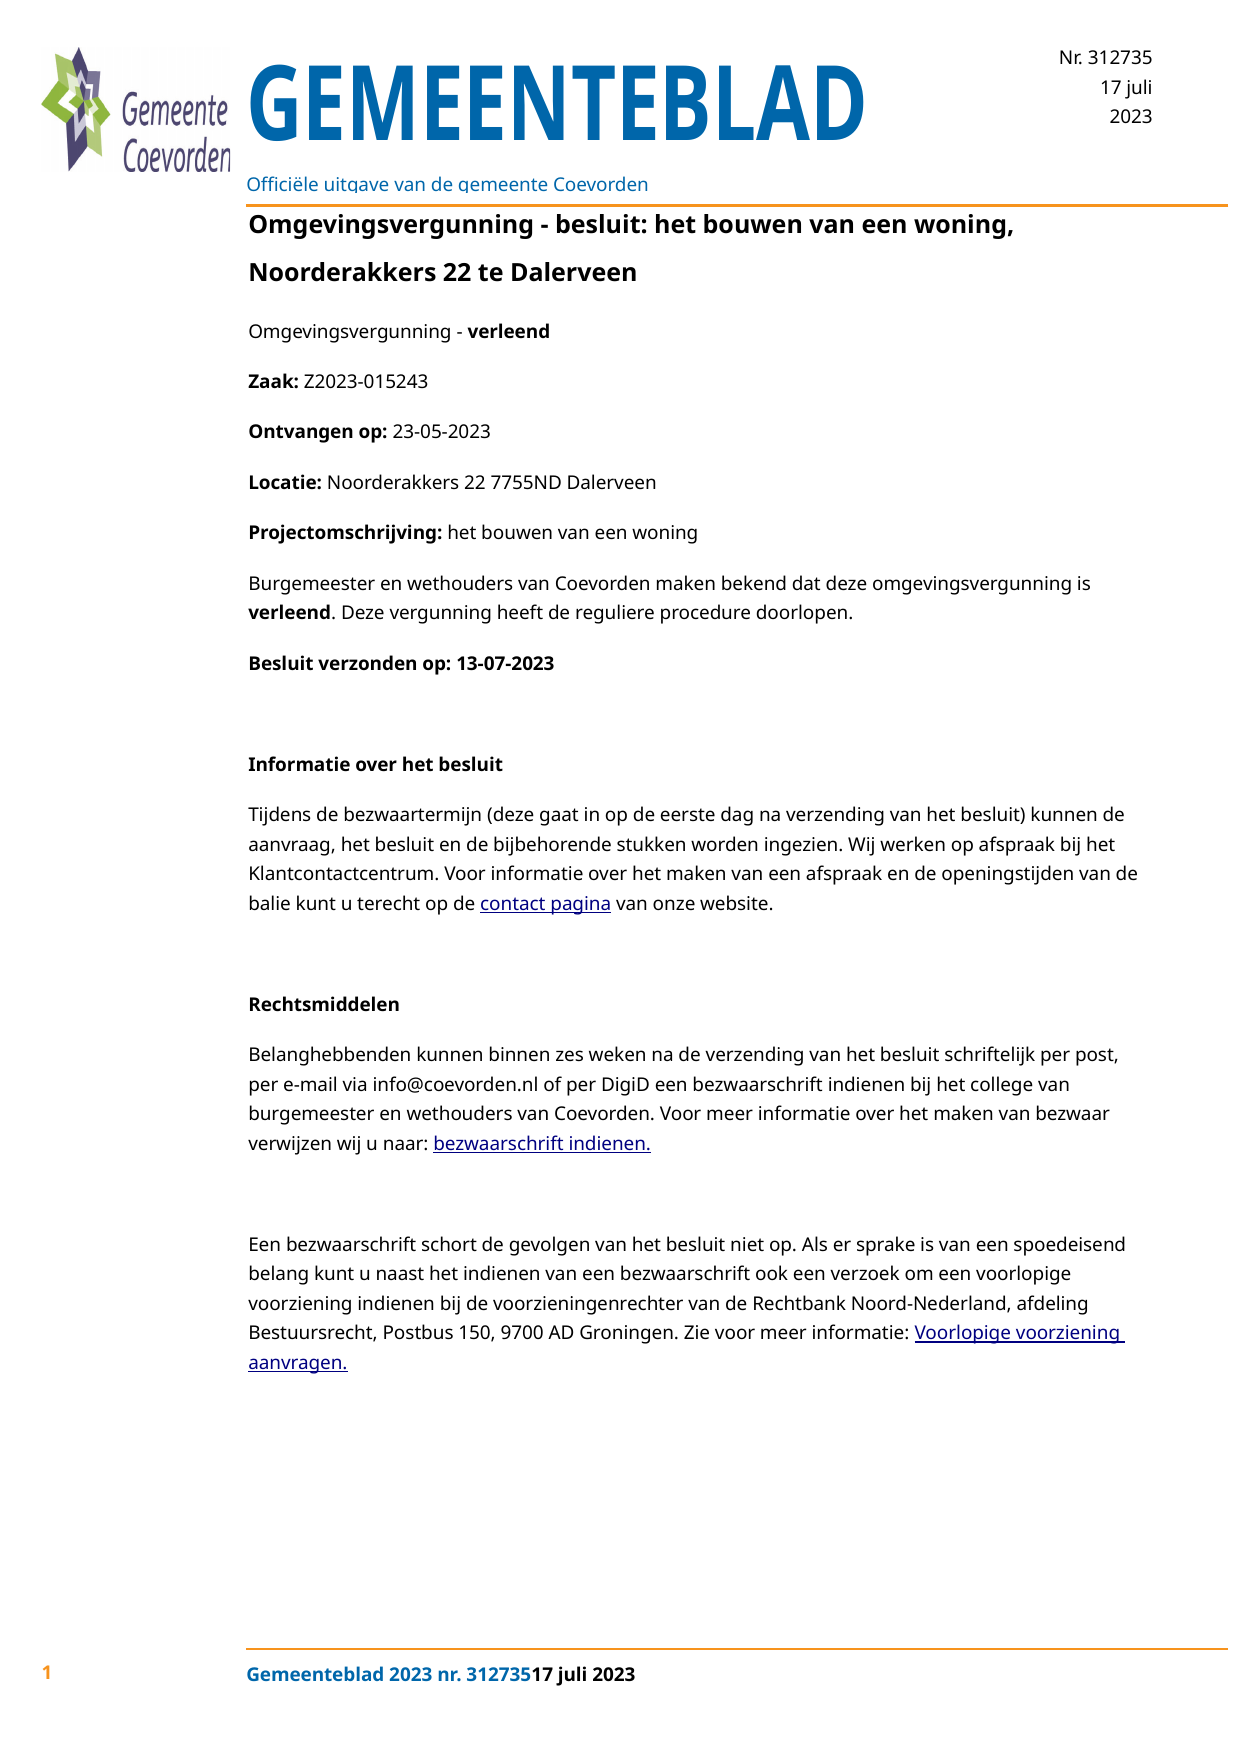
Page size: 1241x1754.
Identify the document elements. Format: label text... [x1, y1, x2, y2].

text Locatie: Noorderakkers 22 7755ND Dalerveen [248, 469, 1152, 495]
text Besluit verzonden op: 13-07-2023 [248, 650, 1152, 676]
picture [41, 47, 231, 172]
text Een bezwaarschrift schort de gevolgen van het besluit niet op. Als er sprake is van een spoedeisend belang kunt u naast het indienen van een bezwaarschrift ook een verzoek om een voorlopige voorziening indienen bij de voorzieningenrechter van de Rechtbank Noord-Nederland, afdeling Bestuursrecht, Postbus 150, 9700 AD Groningen. Zie voor meer informatie: Voorlopige voorziening aanvragen. [248, 1231, 1152, 1375]
text Belanghebbenden kunnen binnen zes weken na de verzending van het besluit schriftelijk per post, per e-mail via info@coevorden.nl of per DigiD een bezwaarschrift indienen bij het college van burgemeester en wethouders van Coevorden. Voor meer informatie over het maken van bezwaar verwijzen wij u naar: bezwaarschrift indienen. [248, 1041, 1152, 1156]
text Informatie over het besluit [248, 751, 1152, 777]
text Omgevingsvergunning - besluit: het bouwen van een woning, Noorderakkers 22 te Dalerveen [248, 207, 1152, 288]
text Projectomschrijving: het bouwen van een woning [248, 519, 1152, 545]
text Zaak: Z2023-015243 [248, 368, 1152, 394]
text Rechtsmiddelen [248, 991, 1152, 1017]
text Omgevingsvergunning - verleend [248, 318, 1152, 344]
text Burgemeester en wethouders van Coevorden maken bekend dat deze omgevingsvergunning is verleend. Deze vergunning heeft de reguliere procedure doorlopen. [248, 570, 1152, 625]
text Ontvangen op: 23-05-2023 [248, 419, 1152, 444]
text Tijdens de bezwaartermijn (deze gaat in op de eerste dag na verzending van het besluit) kunnen de aanvraag, het besluit en de bijbehorende stukken worden ingezien. Wij werken op afspraak bij het Klantcontactcentrum. Voor informatie over het maken van een afspraak en de openingstijden van de balie kunt u terecht op de contact pagina van onze website. [248, 801, 1152, 916]
